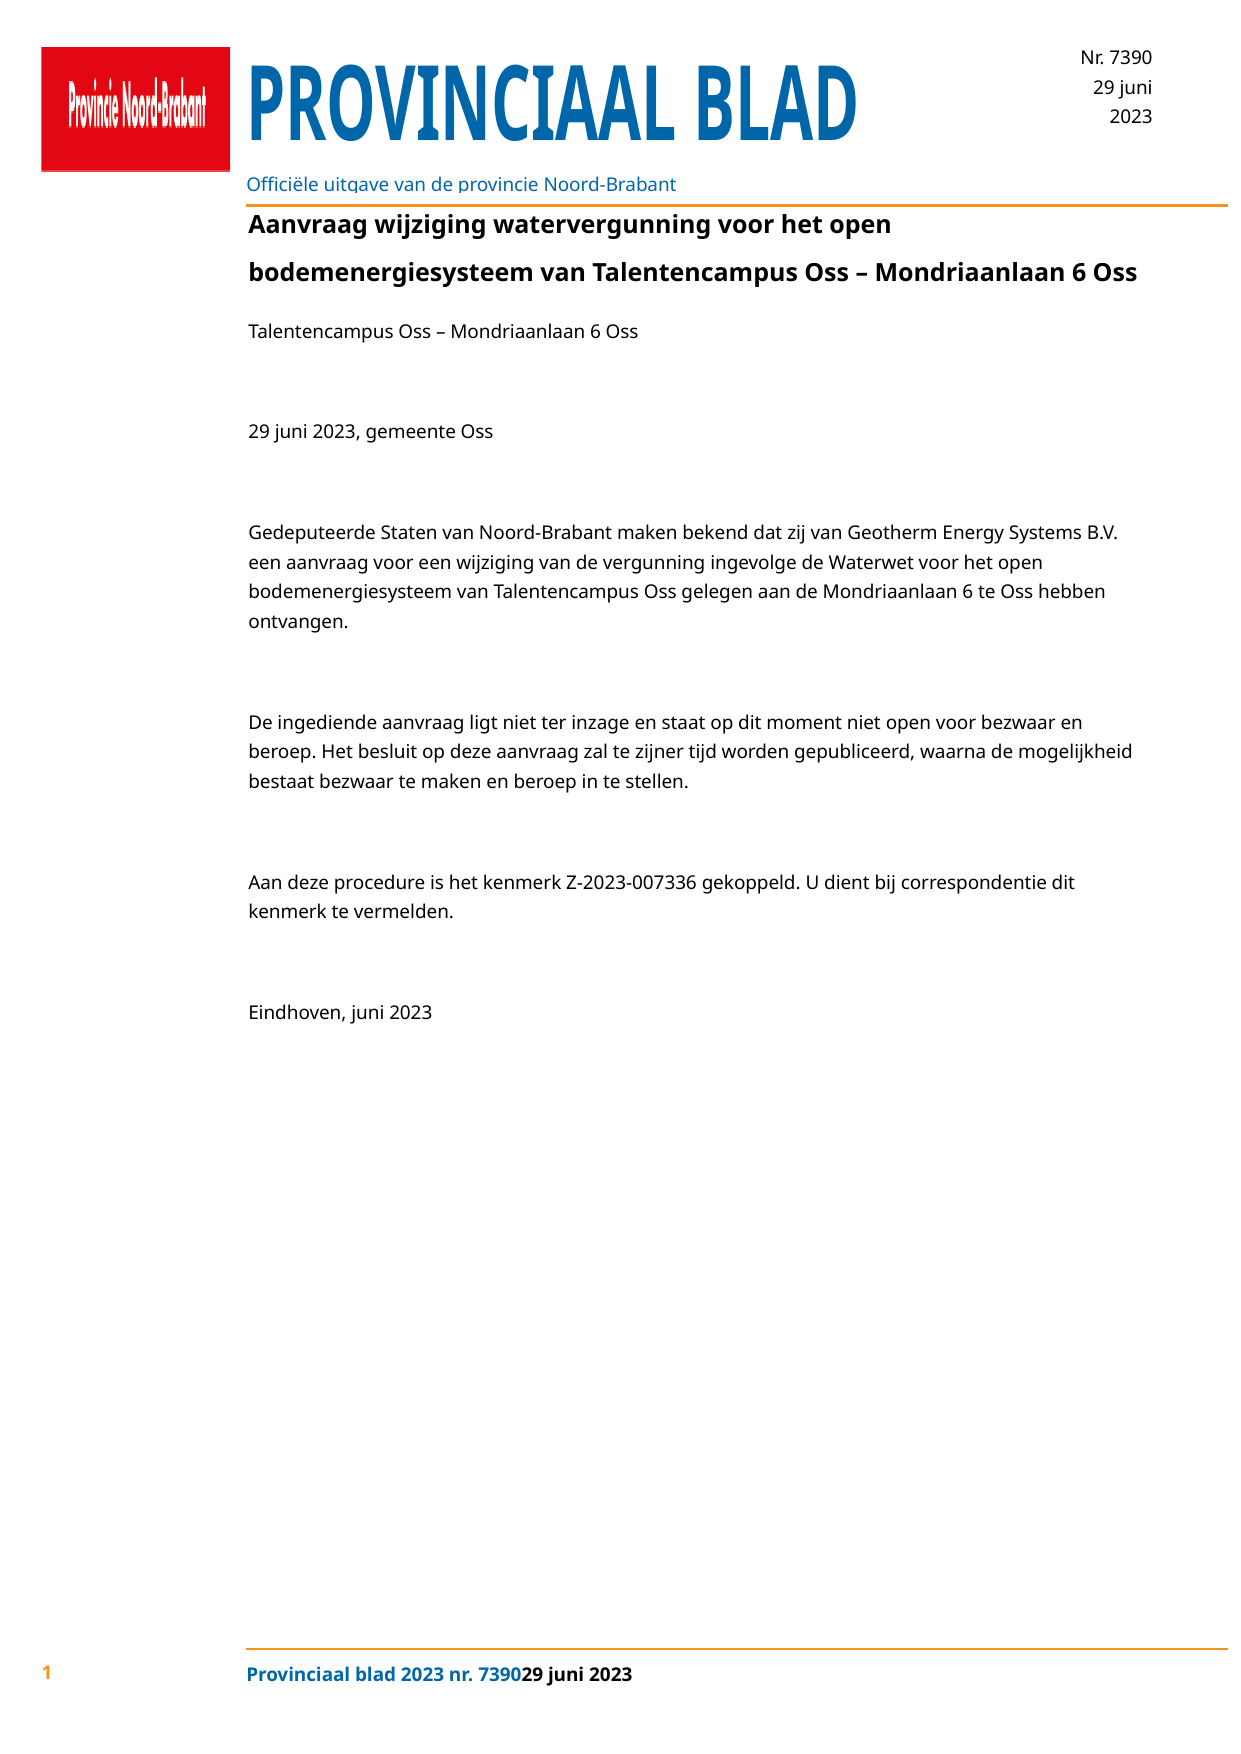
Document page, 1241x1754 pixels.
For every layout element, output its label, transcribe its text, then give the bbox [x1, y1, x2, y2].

text Eindhoven, juni 2023 [248, 999, 1152, 1025]
text Aan deze procedure is het kenmerk Z-2023-007336 gekoppeld. U dient bij correspondentie dit kenmerk te vermelden. [248, 869, 1152, 924]
picture [41, 47, 231, 172]
text Aanvraag wijziging watervergunning voor het open bodemenergiesysteem van Talentencampus Oss – Mondriaanlaan 6 Oss [248, 207, 1152, 288]
text Gedeputeerde Staten van Noord-Brabant maken bekend dat zij van Geotherm Energy Systems B.V. een aanvraag voor een wijziging van de vergunning ingevolge de Waterwet voor het open bodemenergiesysteem van Talentencampus Oss gelegen aan de Mondriaanlaan 6 te Oss hebben ontvangen. [248, 519, 1152, 634]
text 29 juni 2023, gemeente Oss [248, 419, 1152, 444]
text De ingediende aanvraag ligt niet ter inzage en staat op dit moment niet open voor bezwaar en beroep. Het besluit op deze aanvraag zal te zijner tijd worden gepubliceerd, waarna de mogelijkheid bestaat bezwaar te maken en beroep in te stellen. [248, 709, 1152, 794]
text Talentencampus Oss – Mondriaanlaan 6 Oss [248, 318, 1152, 344]
